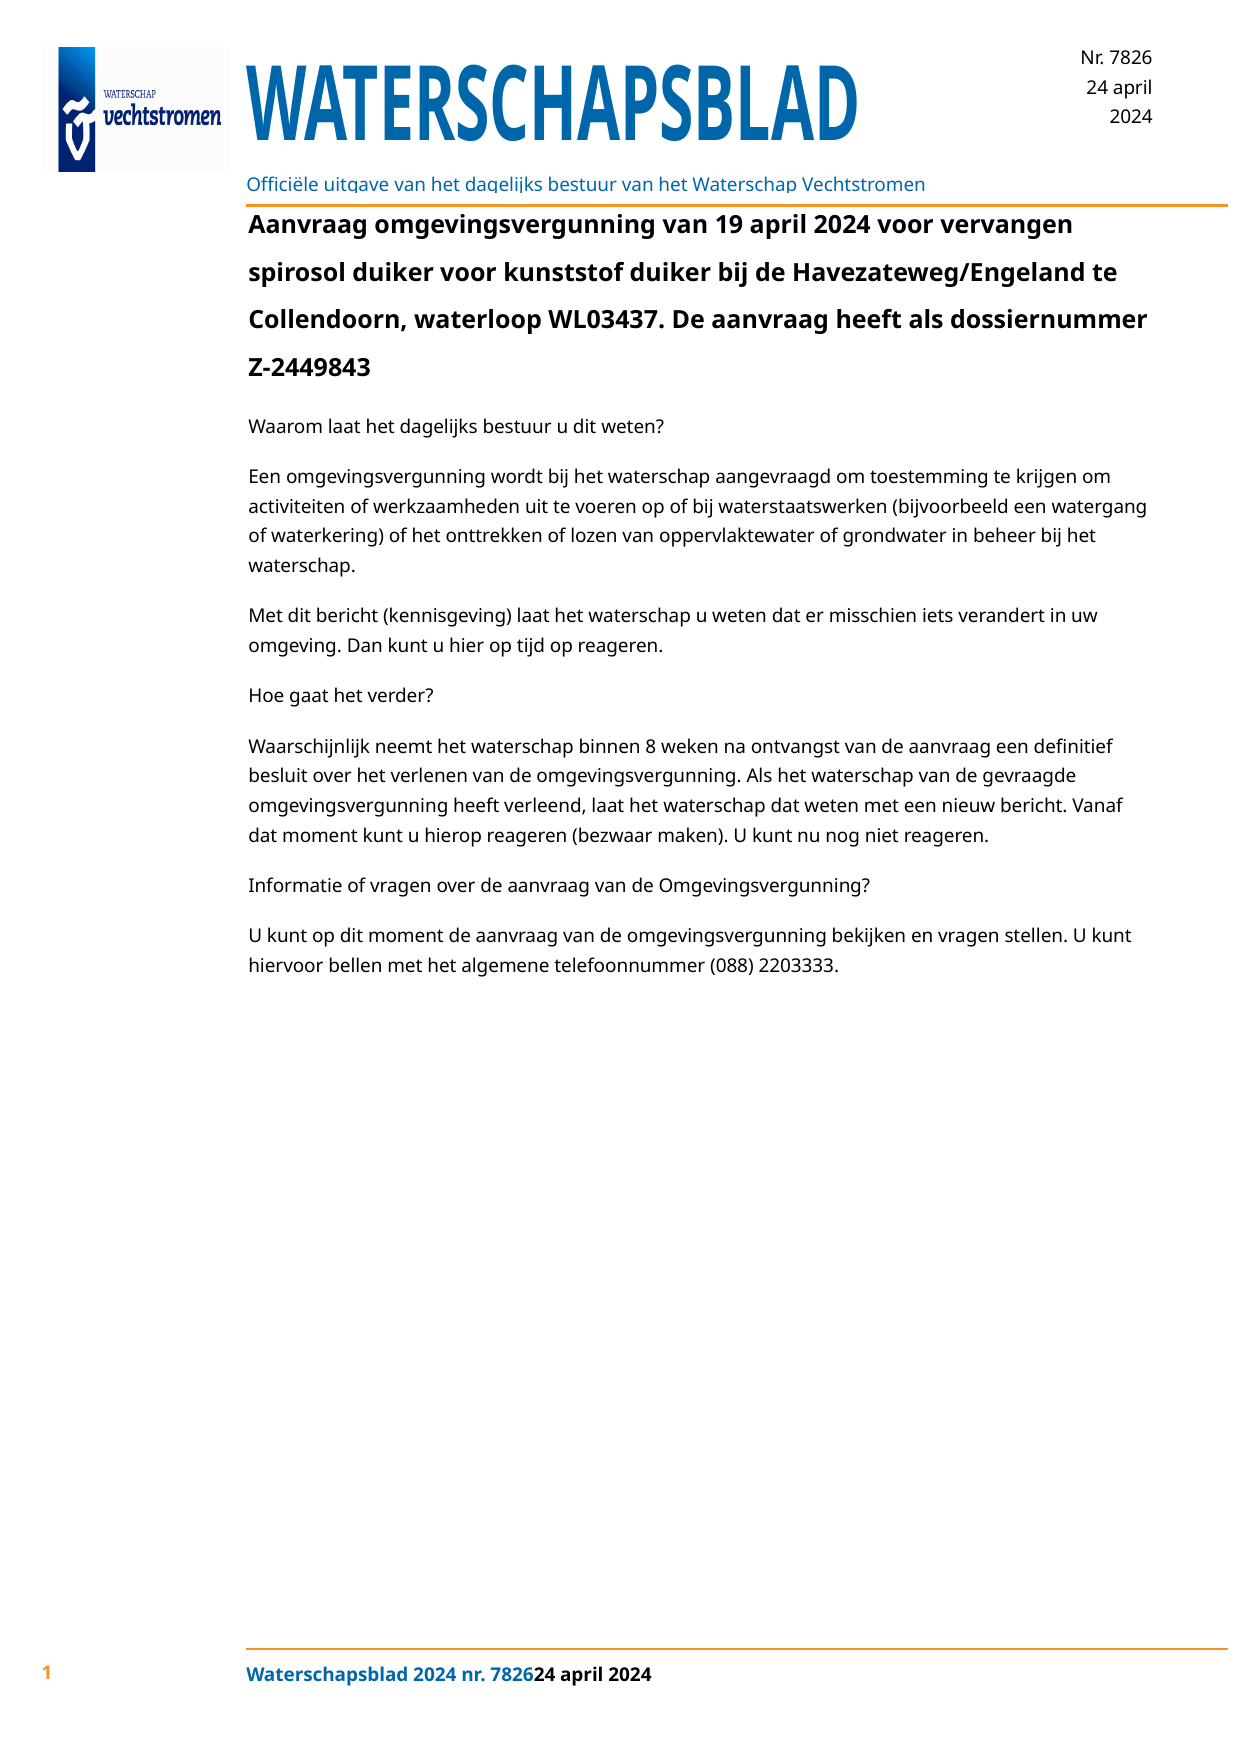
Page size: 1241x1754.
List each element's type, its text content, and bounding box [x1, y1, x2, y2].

text Waarschijnlijk neemt het waterschap binnen 8 weken na ontvangst van de aanvraag een definitief besluit over het verlenen van de omgevingsvergunning. Als het waterschap van de gevraagde omgevingsvergunning heeft verleend, laat het waterschap dat weten met een nieuw bericht. Vanaf dat moment kunt u hierop reageren (bezwaar maken). U kunt nu nog niet reageren. [248, 733, 1152, 848]
text U kunt op dit moment de aanvraag van de omgevingsvergunning bekijken en vragen stellen. U kunt hiervoor bellen met het algemene telefoonnummer (088) 2203333. [248, 923, 1152, 978]
text Hoe gaat het verder? [248, 683, 1152, 708]
text Waarom laat het dagelijks bestuur u dit weten? [248, 413, 1152, 439]
text Met dit bericht (kennisgeving) laat het waterschap u weten dat er misschien iets verandert in uw omgeving. Dan kunt u hier op tijd op reageren. [248, 603, 1152, 658]
picture [41, 47, 231, 172]
text Informatie of vragen over de aanvraag van de Omgevingsvergunning? [248, 872, 1152, 898]
text Aanvraag omgevingsvergunning van 19 april 2024 voor vervangen spirosol duiker voor kunststof duiker bij de Havezateweg/Engeland te Collendoorn, waterloop WL03437. De aanvraag heeft als dossiernummer Z-2449843 [248, 207, 1152, 384]
text Een omgevingsvergunning wordt bij het waterschap aangevraagd om toestemming te krijgen om activiteiten of werkzaamheden uit te voeren op of bij waterstaatswerken (bijvoorbeeld een watergang of waterkering) of het onttrekken of lozen van oppervlaktewater of grondwater in beheer bij het waterschap. [248, 463, 1152, 578]
